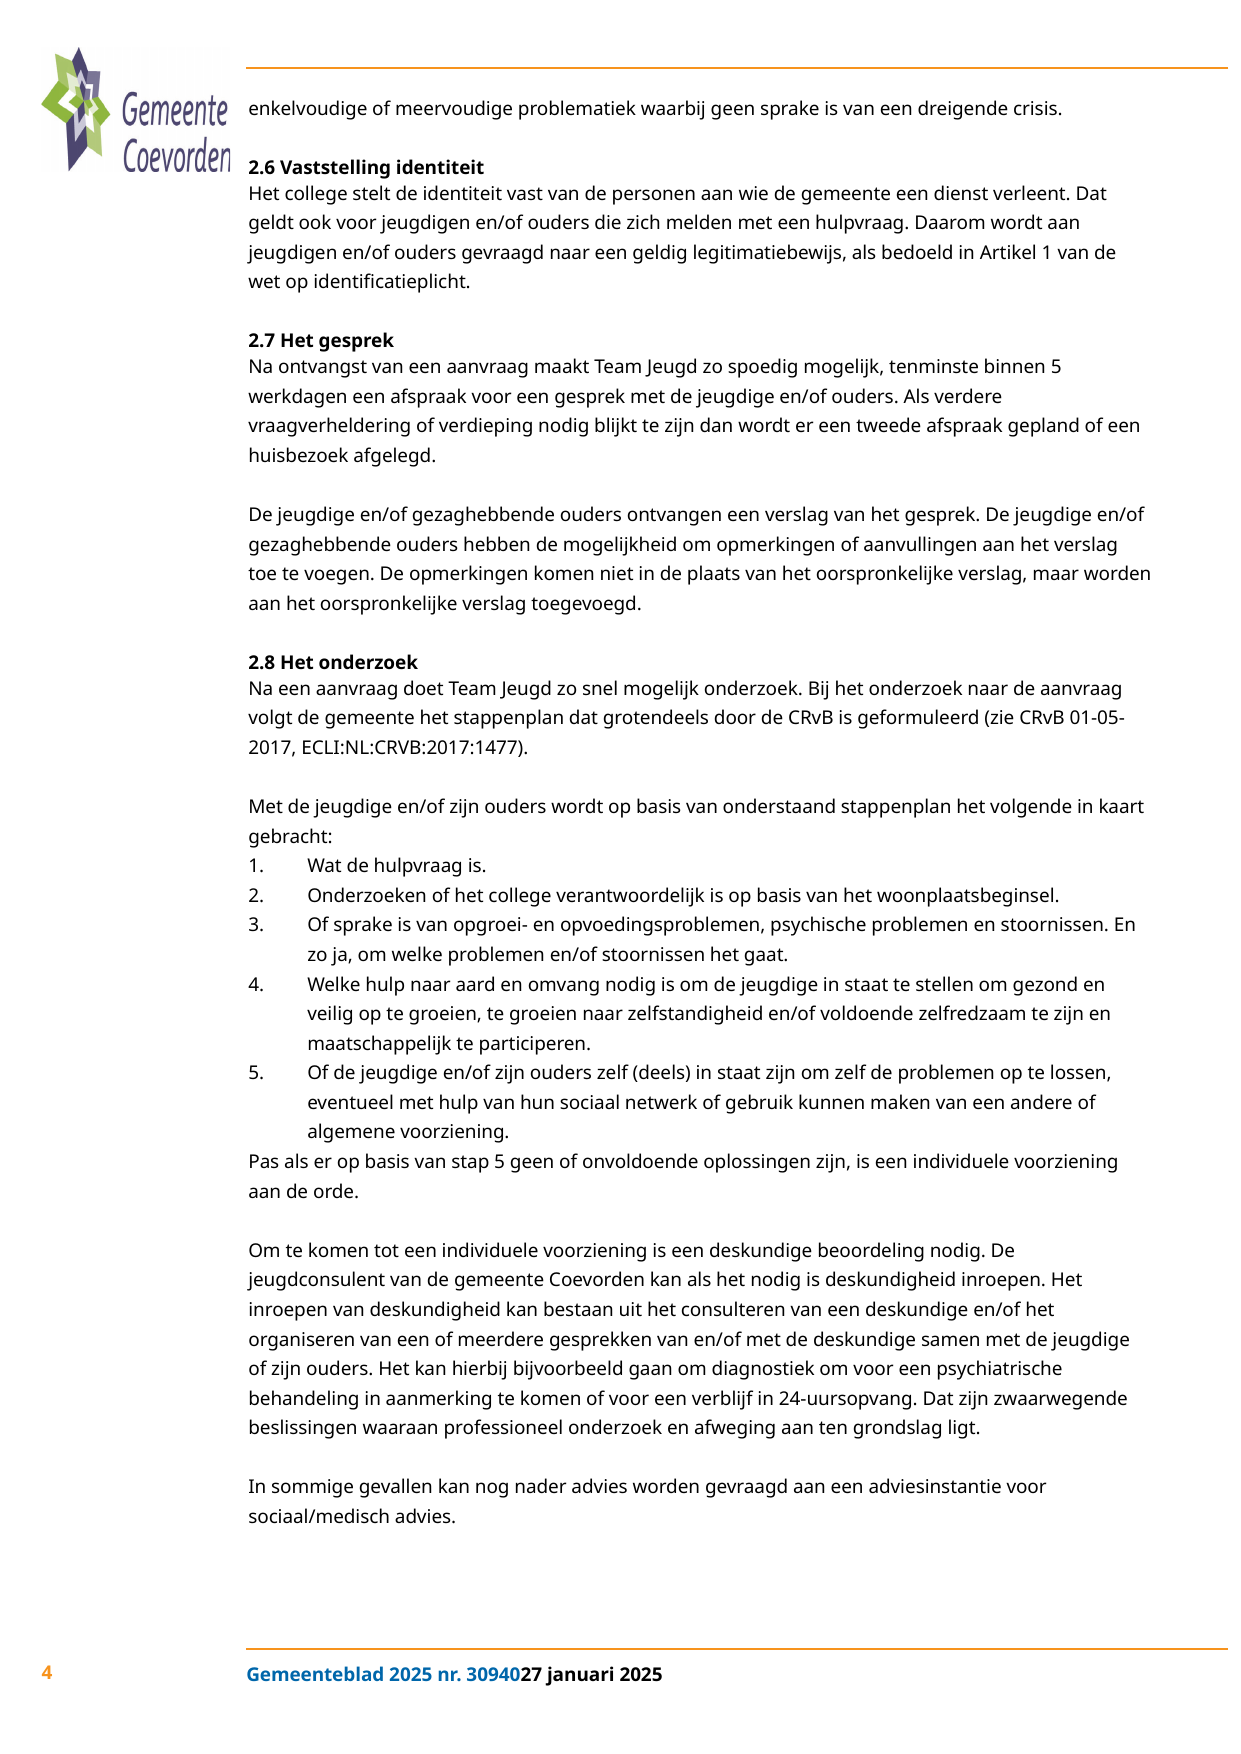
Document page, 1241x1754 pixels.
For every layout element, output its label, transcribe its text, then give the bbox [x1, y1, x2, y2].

list Onderzoeken of het college verantwoordelijk is op basis van het woonplaatsbeginsel. [248, 882, 1152, 908]
text Na ontvangst van een aanvraag maakt Team Jeugd zo spoedig mogelijk, tenminste binnen 5 werkdagen een afspraak voor een gesprek met de jeugdige en/of ouders. Als verdere vraagverheldering of verdieping nodig blijkt te zijn dan wordt er een tweede afspraak gepland of een huisbezoek afgelegd. [248, 353, 1152, 468]
text De jeugdige en/of gezaghebbende ouders ontvangen een verslag van het gesprek. De jeugdige en/of gezaghebbende ouders hebben de mogelijkheid om opmerkingen of aanvullingen aan het verslag toe te voegen. De opmerkingen komen niet in de plaats van het oorspronkelijke verslag, maar worden aan het oorspronkelijke verslag toegevoegd. [248, 501, 1152, 616]
text enkelvoudige of meervoudige problematiek waarbij geen sprake is van een dreigende crisis. [248, 95, 1152, 121]
text 2.7 Het gesprek [248, 328, 1152, 353]
list Welke hulp naar aard en omvang nodig is om de jeugdige in staat te stellen om gezond en veilig op te groeien, te groeien naar zelfstandigheid en/of voldoende zelfredzaam te zijn en maatschappelijk te participeren. [248, 971, 1152, 1056]
list Of sprake is van opgroei- en opvoedingsproblemen, psychische problemen en stoornissen. En zo ja, om welke problemen en/of stoornissen het gaat. [248, 912, 1152, 967]
text Om te komen tot een individuele voorziening is een deskundige beoordeling nodig. De jeugdconsulent van de gemeente Coevorden kan als het nodig is deskundigheid inroepen. Het inroepen van deskundigheid kan bestaan uit het consulteren van een deskundige en/of het organiseren van een of meerdere gesprekken van en/of met de deskundige samen met de jeugdige of zijn ouders. Het kan hierbij bijvoorbeeld gaan om diagnostiek om voor een psychiatrische behandeling in aanmerking te komen of voor een verblijf in 24-uursopvang. Dat zijn zwaarwegende beslissingen waaraan professioneel onderzoek en afweging aan ten grondslag ligt. [248, 1237, 1152, 1440]
text In sommige gevallen kan nog nader advies worden gevraagd aan een adviesinstantie voor sociaal/medisch advies. [248, 1474, 1152, 1529]
text Het college stelt de identiteit vast van de personen aan wie de gemeente een dienst verleent. Dat geldt ook voor jeugdigen en/of ouders die zich melden met een hulpvraag. Daarom wordt aan jeugdigen en/of ouders gevraagd naar een geldig legitimatiebewijs, als bedoeld in Artikel 1 van de wet op identificatieplicht. [248, 180, 1152, 294]
text Pas als er op basis van stap 5 geen of onvoldoende oplossingen zijn, is een individuele voorziening aan de orde. [248, 1148, 1152, 1203]
picture [41, 47, 231, 172]
list Wat de hulpvraag is. [248, 852, 1152, 878]
text 2.6 Vaststelling identiteit [248, 154, 1152, 180]
text 2.8 Het onderzoek [248, 649, 1152, 675]
text Met de jeugdige en/of zijn ouders wordt op basis van onderstaand stappenplan het volgende in kaart gebracht: [248, 793, 1152, 848]
text Na een aanvraag doet Team Jeugd zo snel mogelijk onderzoek. Bij het onderzoek naar de aanvraag volgt de gemeente het stappenplan dat grotendeels door de CRvB is geformuleerd (zie CRvB 01-05-2017, ECLI:NL:CRVB:2017:1477). [248, 675, 1152, 760]
list Of de jeugdige en/of zijn ouders zelf (deels) in staat zijn om zelf de problemen op te lossen, eventueel met hulp van hun sociaal netwerk of gebruik kunnen maken van een andere of algemene voorziening. [248, 1059, 1152, 1144]
